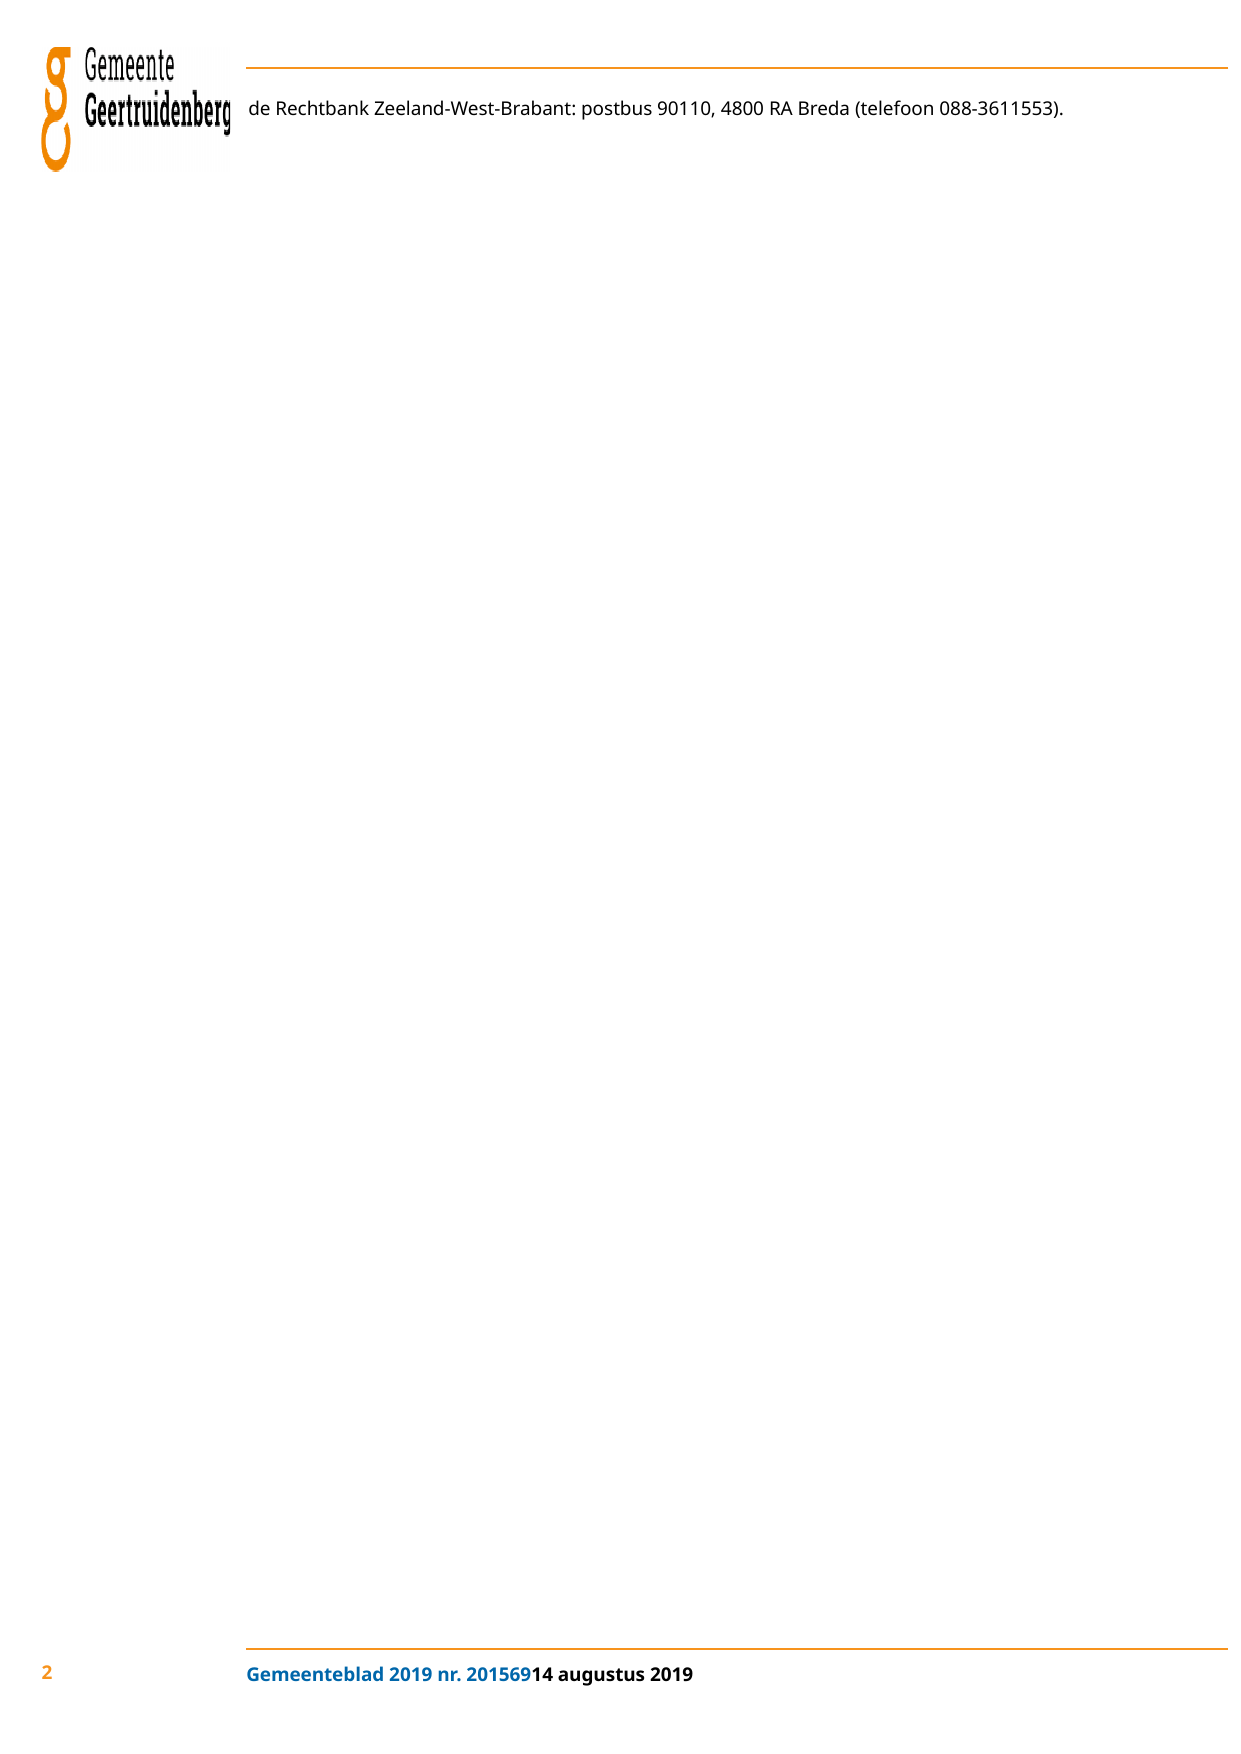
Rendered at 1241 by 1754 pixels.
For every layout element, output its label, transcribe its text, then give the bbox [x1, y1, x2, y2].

picture [41, 47, 231, 172]
text de Rechtbank Zeeland-West-Brabant: postbus 90110, 4800 RA Breda (telefoon 088-3611553). [248, 95, 1152, 121]
